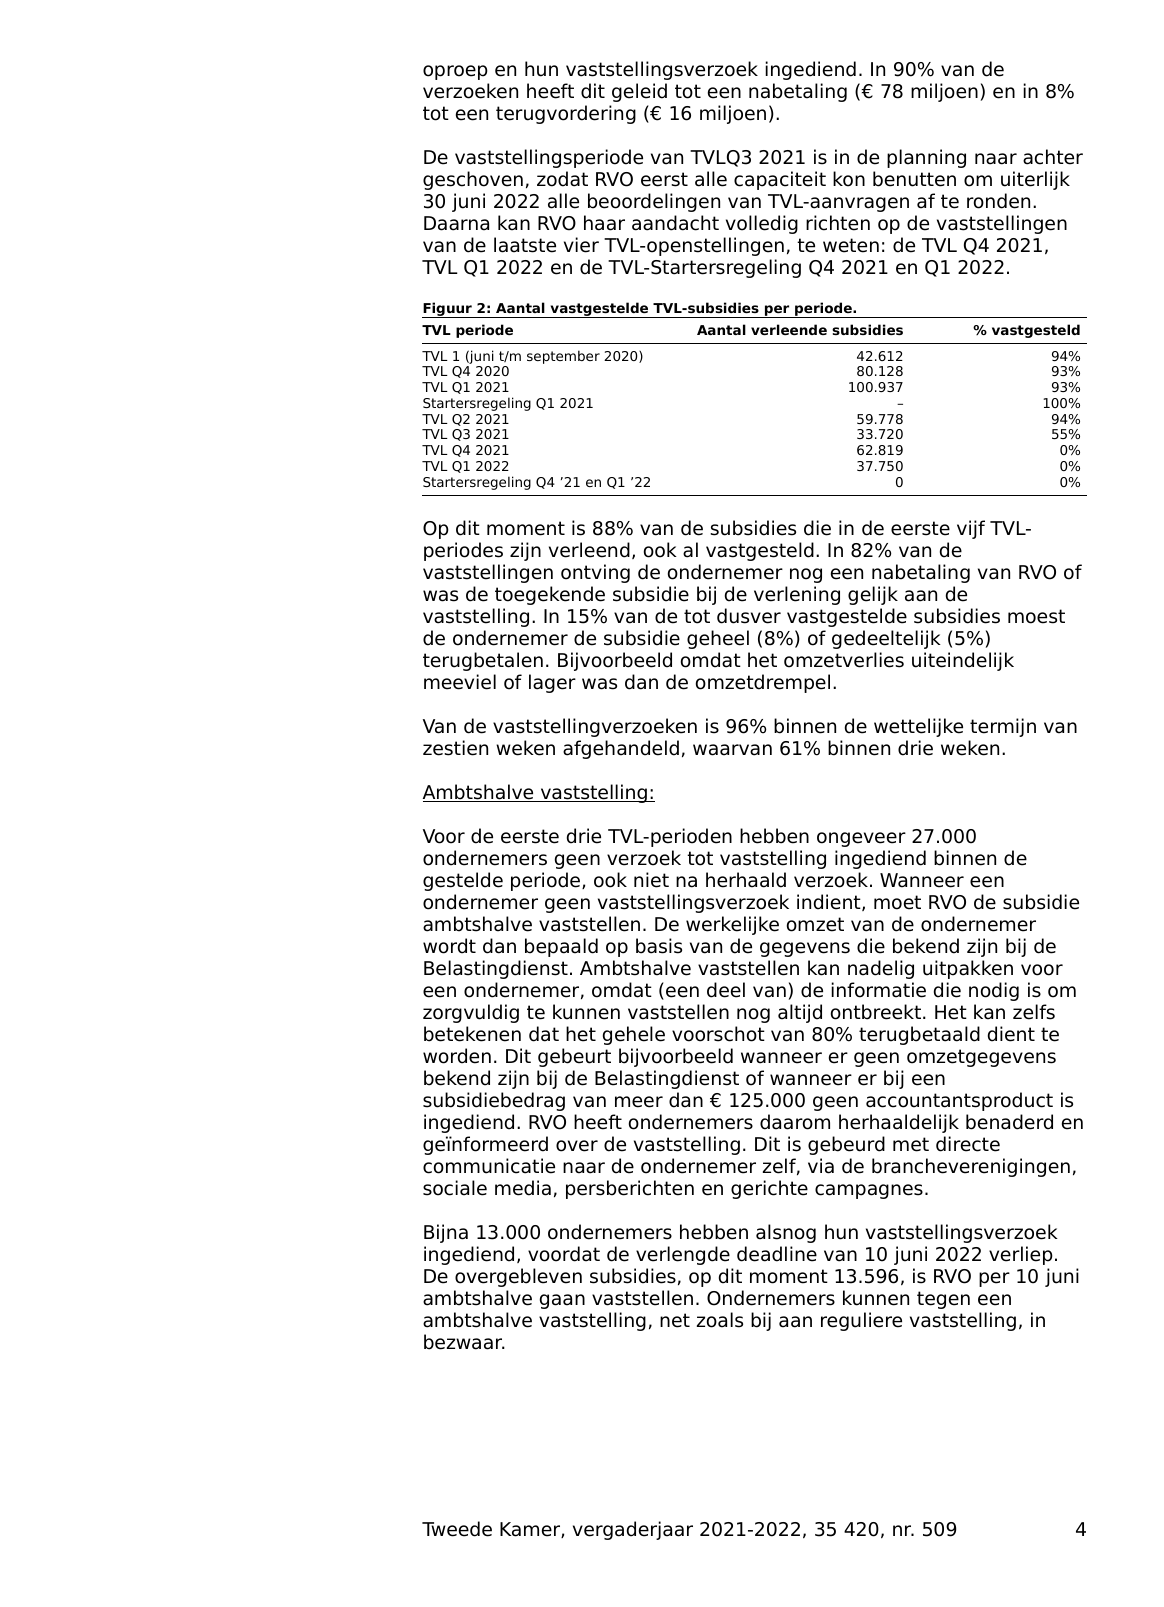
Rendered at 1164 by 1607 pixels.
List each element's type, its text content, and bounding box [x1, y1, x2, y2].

table_cell TVL Q1 2022 [422, 459, 673, 474]
text oproep en hun vaststellingsverzoek ingediend. In 90% van de verzoeken heeft dit geleid tot een nabetaling (€ 78 miljoen) en in 8% tot een terugvordering (€ 16 miljoen). [422, 59, 1087, 125]
text Op dit moment is 88% van de subsidies die in de eerste vijf TVL-periodes zijn verleend, ook al vastgesteld. In 82% van de vaststellingen ontving de ondernemer nog een nabetaling van RVO of was de toegekende subsidie bij de verlening gelijk aan de vaststelling. In 15% van de tot dusver vastgestelde subsidies moest de ondernemer de subsidie geheel (8%) of gedeeltelijk (5%) terugbetalen. Bijvoorbeeld omdat het omzetverlies uiteindelijk meeviel of lager was dan de omzetdrempel. [422, 518, 1087, 694]
table_cell 93% [910, 380, 1087, 396]
table_cell TVL 1 (juni t/m september 2020) [422, 344, 673, 364]
table_cell TVL Q2 2021 [422, 411, 673, 427]
table_cell 94% [910, 344, 1087, 364]
table_cell 42.612 [673, 344, 909, 364]
text De vaststellingsperiode van TVLQ3 2021 is in de planning naar achter geschoven, zodat RVO eerst alle capaciteit kon benutten om uiterlijk 30 juni 2022 alle beoordelingen van TVL-aanvragen af te ronden. Daarna kan RVO haar aandacht volledig richten op de vaststellingen van de laatste vier TVL-openstellingen, te weten: de TVL Q4 2021, TVL Q1 2022 en de TVL-Startersregeling Q4 2021 en Q1 2022. [422, 147, 1087, 279]
table_cell Aantal verleende subsidies [673, 318, 909, 343]
table_cell Startersregeling Q4 ’21 en Q1 ’22 [422, 474, 673, 495]
table_cell TVL Q4 2020 [422, 364, 673, 380]
table_cell Startersregeling Q1 2021 [422, 396, 673, 411]
subtitle Ambtshalve vaststelling: [422, 782, 1087, 804]
table_cell 93% [910, 364, 1087, 380]
table_header Figuur 2: Aantal vastgestelde TVL-subsidies per periode. [422, 301, 1087, 317]
table_cell 0% [910, 474, 1087, 495]
table_cell 100% [910, 396, 1087, 411]
table_cell 80.128 [673, 364, 909, 380]
table_cell 62.819 [673, 443, 909, 459]
text Voor de eerste drie TVL-perioden hebben ongeveer 27.000 ondernemers geen verzoek tot vaststelling ingediend binnen de gestelde periode, ook niet na herhaald verzoek. Wanneer een ondernemer geen vaststellingsverzoek indient, moet RVO de subsidie ambtshalve vaststellen. De werkelijke omzet van de ondernemer wordt dan bepaald op basis van de gegevens die bekend zijn bij de Belastingdienst. Ambtshalve vaststellen kan nadelig uitpakken voor een ondernemer, omdat (een deel van) de informatie die nodig is om zorgvuldig te kunnen vaststellen nog altijd ontbreekt. Het kan zelfs betekenen dat het gehele voorschot van 80% terugbetaald dient te worden. Dit gebeurt bijvoorbeeld wanneer er geen omzetgegevens bekend zijn bij de Belastingdienst of wanneer er bij een subsidiebedrag van meer dan € 125.000 geen accountantsproduct is ingediend. RVO heeft ondernemers daarom herhaaldelijk benaderd en geïnformeerd over de vaststelling. Dit is gebeurd met directe communicatie naar de ondernemer zelf, via de brancheverenigingen, sociale media, persberichten en gerichte campagnes. [422, 826, 1087, 1200]
table_cell 0 [673, 474, 909, 495]
table_cell 33.720 [673, 427, 909, 443]
table_cell 100.937 [673, 380, 909, 396]
table_cell TVL Q1 2021 [422, 380, 673, 396]
table_cell TVL Q4 2021 [422, 443, 673, 459]
table_cell TVL Q3 2021 [422, 427, 673, 443]
table_cell – [673, 396, 909, 411]
table_cell TVL periode [422, 318, 673, 343]
table_cell 37.750 [673, 459, 909, 474]
table_cell 0% [910, 443, 1087, 459]
table_cell 55% [910, 427, 1087, 443]
table_cell 59.778 [673, 411, 909, 427]
text Van de vaststellingverzoeken is 96% binnen de wettelijke termijn van zestien weken afgehandeld, waarvan 61% binnen drie weken. [422, 716, 1087, 760]
text Bijna 13.000 ondernemers hebben alsnog hun vaststellingsverzoek ingediend, voordat de verlengde deadline van 10 juni 2022 verliep. De overgebleven subsidies, op dit moment 13.596, is RVO per 10 juni ambtshalve gaan vaststellen. Ondernemers kunnen tegen een ambtshalve vaststelling, net zoals bij aan reguliere vaststelling, in bezwaar. [422, 1222, 1087, 1354]
table_cell % vastgesteld [910, 318, 1087, 343]
table_cell 0% [910, 459, 1087, 474]
table_cell 94% [910, 411, 1087, 427]
